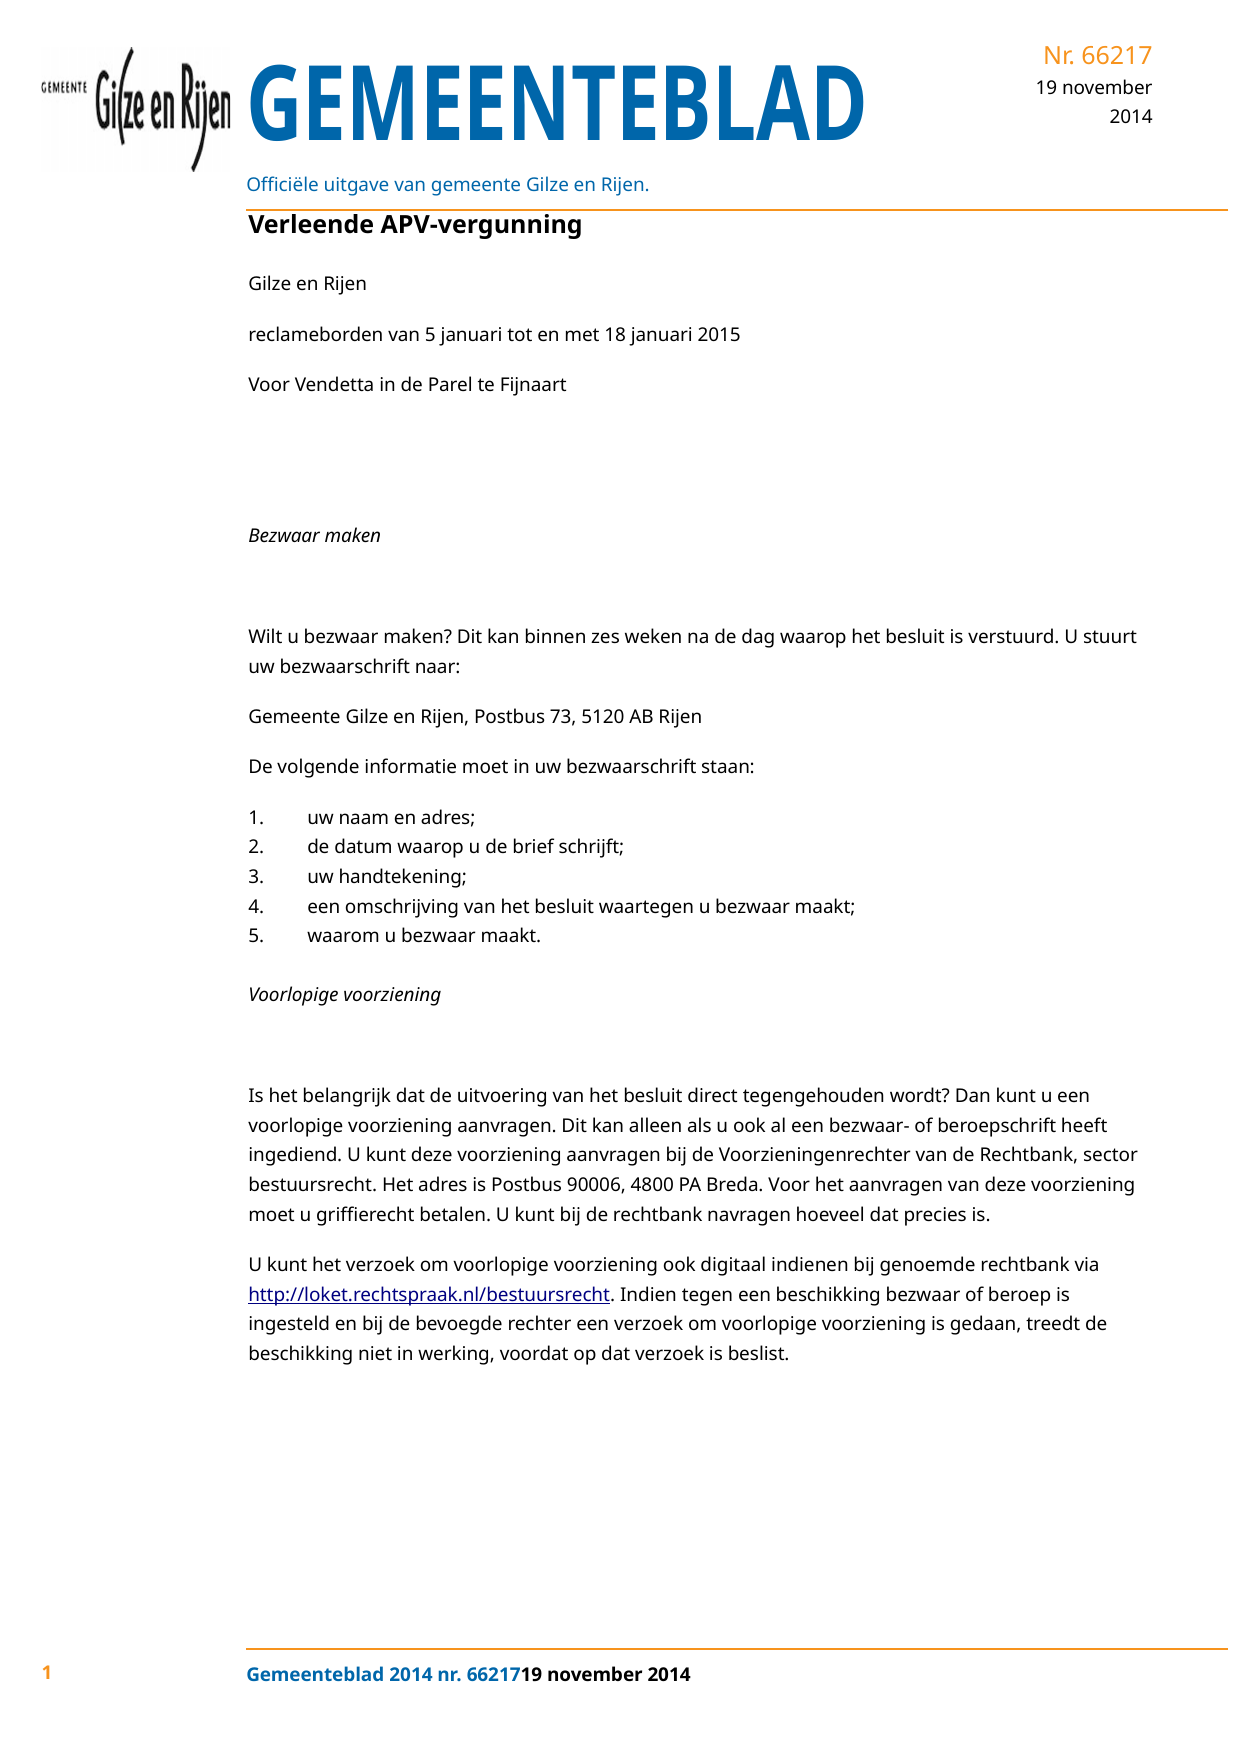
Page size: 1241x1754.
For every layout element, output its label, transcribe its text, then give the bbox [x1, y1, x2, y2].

text Is het belangrijk dat de uitvoering van het besluit direct tegengehouden wordt? Dan kunt u een voorlopige voorziening aanvragen. Dit kan alleen als u ook al een bezwaar- of beroepschrift heeft ingediend. U kunt deze voorziening aanvragen bij de Voorzieningenrechter van de Rechtbank, sector bestuursrecht. Het adres is Postbus 90006, 4800 PA Breda. Voor het aanvragen van deze voorziening moet u griffierecht betalen. U kunt bij de rechtbank navragen hoeveel dat precies is. [248, 1082, 1152, 1226]
picture [41, 47, 231, 172]
text Voor Vendetta in de Parel te Fijnaart [248, 371, 1152, 397]
text Bezwaar maken [248, 522, 1152, 548]
text Verleende APV-vergunning [248, 211, 1152, 241]
text U kunt het verzoek om voorlopige voorziening ook digitaal indienen bij genoemde rechtbank via http://loket.rechtspraak.nl/bestuursrecht. Indien tegen een beschikking bezwaar of beroep is ingesteld en bij de bevoegde rechter een verzoek om voorlopige voorziening is gedaan, treedt de beschikking niet in werking, voordat op dat verzoek is beslist. [248, 1251, 1152, 1366]
list waarom u bezwaar maakt. [248, 922, 1152, 948]
list de datum waarop u de brief schrijft; [248, 834, 1152, 859]
text De volgende informatie moet in uw bezwaarschrift staan: [248, 754, 1152, 779]
list uw handtekening; [248, 863, 1152, 889]
list een omschrijving van het besluit waartegen u bezwaar maakt; [248, 893, 1152, 918]
text Gemeente Gilze en Rijen, Postbus 73, 5120 AB Rijen [248, 703, 1152, 729]
text Wilt u bezwaar maken? Dit kan binnen zes weken na de dag waarop het besluit is verstuurd. U stuurt uw bezwaarschrift naar: [248, 623, 1152, 678]
text Gilze en Rijen [248, 270, 1152, 296]
list uw naam en adres; [248, 804, 1152, 830]
text Voorlopige voorziening [248, 982, 1152, 1007]
text reclameborden van 5 januari tot en met 18 januari 2015 [248, 321, 1152, 346]
